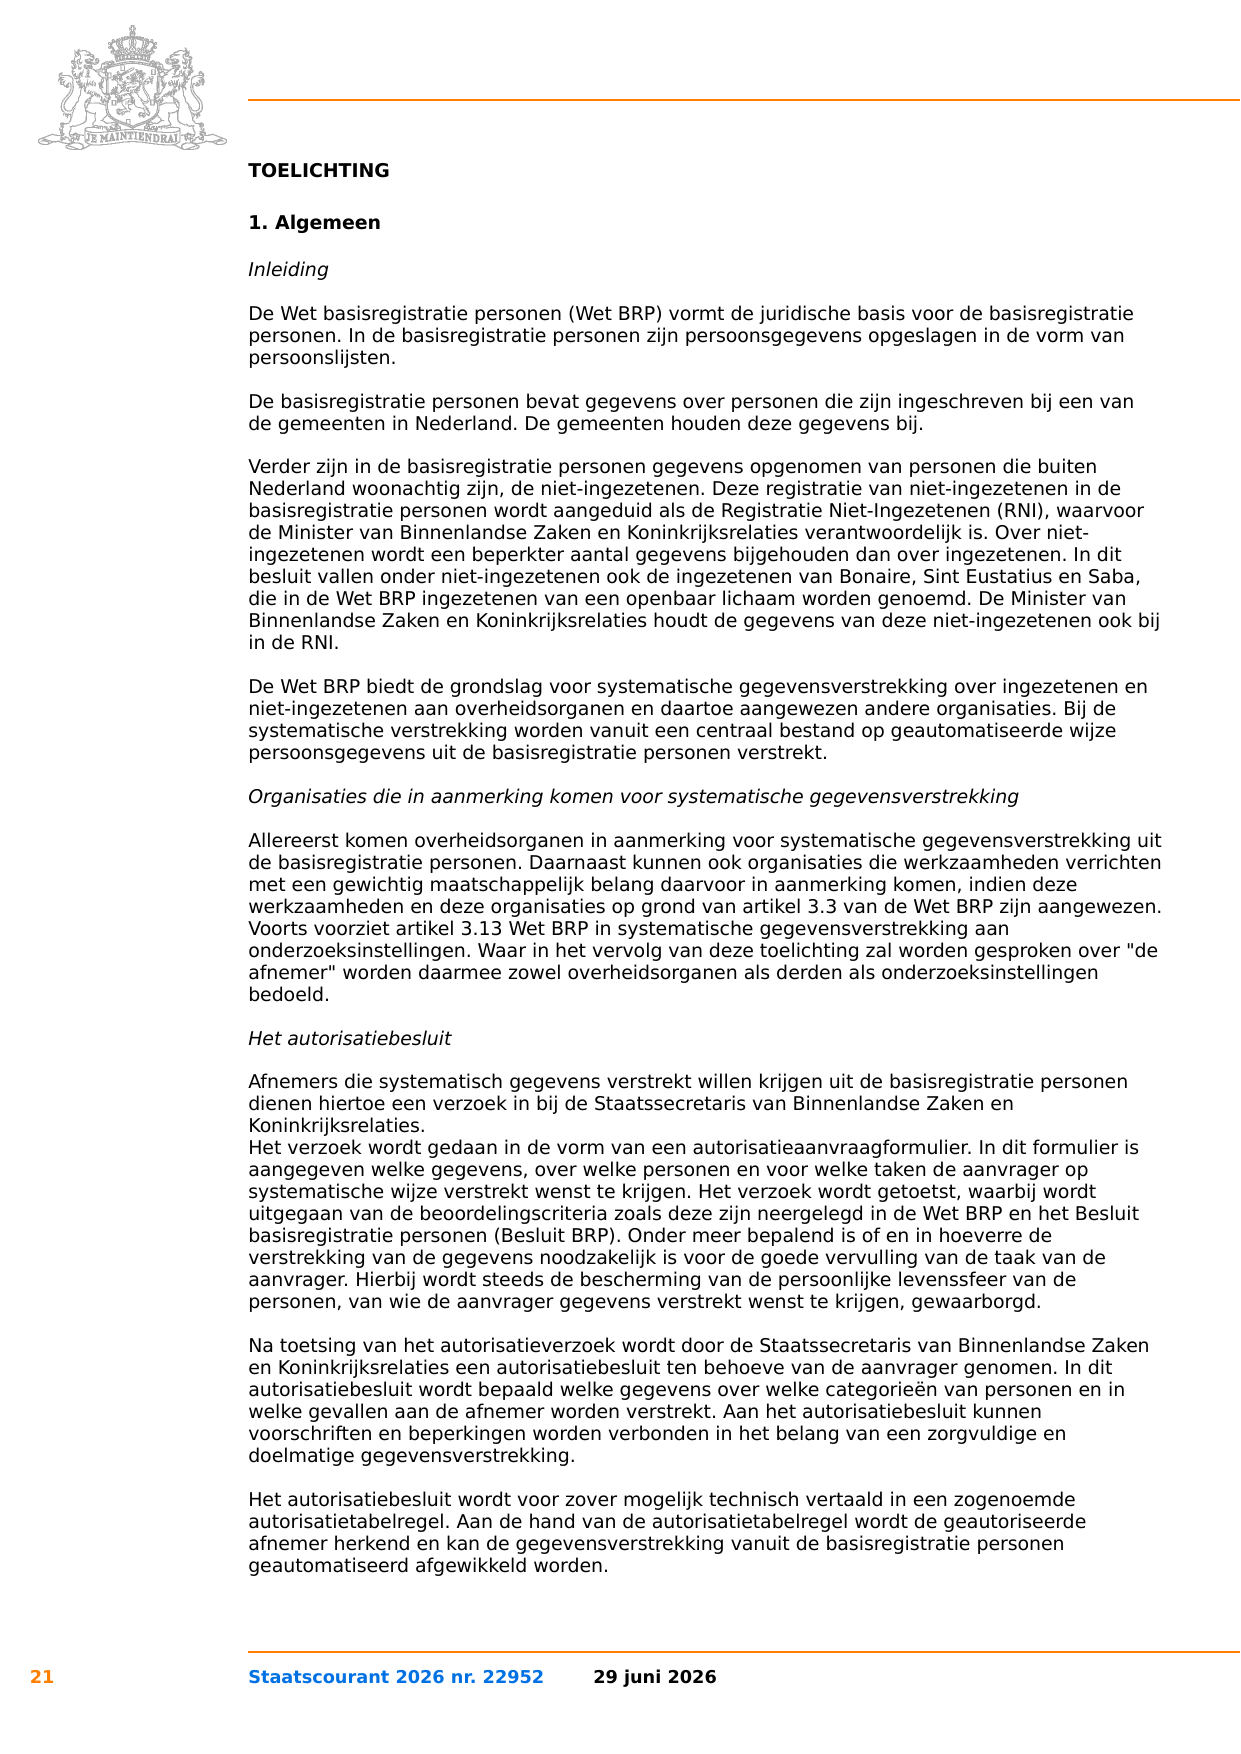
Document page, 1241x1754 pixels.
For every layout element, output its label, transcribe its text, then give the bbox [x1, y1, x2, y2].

subtitle TOELICHTING [248, 160, 1163, 182]
text Verder zijn in de basisregistratie personen gegevens opgenomen van personen die buiten Nederland woonachtig zijn, de niet-ingezetenen. Deze registratie van niet-ingezetenen in de basisregistratie personen wordt aangeduid als de Registratie Niet-Ingezetenen (RNI), waarvoor de Minister van Binnenlandse Zaken en Koninkrijksrelaties verantwoordelijk is. Over niet-ingezetenen wordt een beperkter aantal gegevens bijgehouden dan over ingezetenen. In dit besluit vallen onder niet-ingezetenen ook de ingezetenen van Bonaire, Sint Eustatius en Saba, die in de Wet BRP ingezetenen van een openbaar lichaam worden genoemd. De Minister van Binnenlandse Zaken en Koninkrijksrelaties houdt de gegevens van deze niet-ingezetenen ook bij in de RNI. [248, 456, 1163, 654]
picture [38, 25, 227, 150]
text Afnemers die systematisch gegevens verstrekt willen krijgen uit de basisregistratie personen dienen hiertoe een verzoek in bij de Staatssecretaris van Binnenlandse Zaken en Koninkrijksrelaties. [248, 1071, 1163, 1137]
subtitle 1. Algemeen [248, 212, 1163, 234]
text Allereerst komen overheidsorganen in aanmerking voor systematische gegevensverstrekking uit de basisregistratie personen. Daarnaast kunnen ook organisaties die werkzaamheden verrichten met een gewichtig maatschappelijk belang daarvoor in aanmerking komen, indien deze werkzaamheden en deze organisaties op grond van artikel 3.3 van de Wet BRP zijn aangewezen. Voorts voorziet artikel 3.13 Wet BRP in systematische gegevensverstrekking aan onderzoeksinstellingen. Waar in het vervolg van deze toelichting zal worden gesproken over "de afnemer" worden daarmee zowel overheidsorganen als derden als onderzoeksinstellingen bedoeld. [248, 830, 1163, 1006]
text Na toetsing van het autorisatieverzoek wordt door de Staatssecretaris van Binnenlandse Zaken en Koninkrijksrelaties een autorisatiebesluit ten behoeve van de aanvrager genomen. In dit autorisatiebesluit wordt bepaald welke gegevens over welke categorieën van personen en in welke gevallen aan de afnemer worden verstrekt. Aan het autorisatiebesluit kunnen voorschriften en beperkingen worden verbonden in het belang van een zorgvuldige en doelmatige gegevensverstrekking. [248, 1335, 1163, 1467]
subtitle Het autorisatiebesluit [248, 1027, 1163, 1049]
text De Wet BRP biedt de grondslag voor systematische gegevensverstrekking over ingezetenen en niet-ingezetenen aan overheidsorganen en daartoe aangewezen andere organisaties. Bij de systematische verstrekking worden vanuit een centraal bestand op geautomatiseerde wijze persoonsgegevens uit de basisregistratie personen verstrekt. [248, 676, 1163, 764]
subtitle Organisaties die in aanmerking komen voor systematische gegevensverstrekking [248, 786, 1163, 808]
subtitle Inleiding [248, 259, 1163, 281]
text De basisregistratie personen bevat gegevens over personen die zijn ingeschreven bij een van de gemeenten in Nederland. De gemeenten houden deze gegevens bij. [248, 391, 1163, 434]
text Het autorisatiebesluit wordt voor zover mogelijk technisch vertaald in een zogenoemde autorisatietabelregel. Aan de hand van de autorisatietabelregel wordt de geautoriseerde afnemer herkend en kan de gegevensverstrekking vanuit de basisregistratie personen geautomatiseerd afgewikkeld worden. [248, 1489, 1163, 1577]
text De Wet basisregistratie personen (Wet BRP) vormt de juridische basis voor de basisregistratie personen. In de basisregistratie personen zijn persoonsgegevens opgeslagen in de vorm van persoonslijsten. [248, 303, 1163, 369]
text Het verzoek wordt gedaan in de vorm van een autorisatieaanvraagformulier. In dit formulier is aangegeven welke gegevens, over welke personen en voor welke taken de aanvrager op systematische wijze verstrekt wenst te krijgen. Het verzoek wordt getoetst, waarbij wordt uitgegaan van de beoordelingscriteria zoals deze zijn neergelegd in de Wet BRP en het Besluit basisregistratie personen (Besluit BRP). Onder meer bepalend is of en in hoeverre de verstrekking van de gegevens noodzakelijk is voor de goede vervulling van de taak van de aanvrager. Hierbij wordt steeds de bescherming van de persoonlijke levenssfeer van de personen, van wie de aanvrager gegevens verstrekt wenst te krijgen, gewaarborgd. [248, 1137, 1163, 1313]
